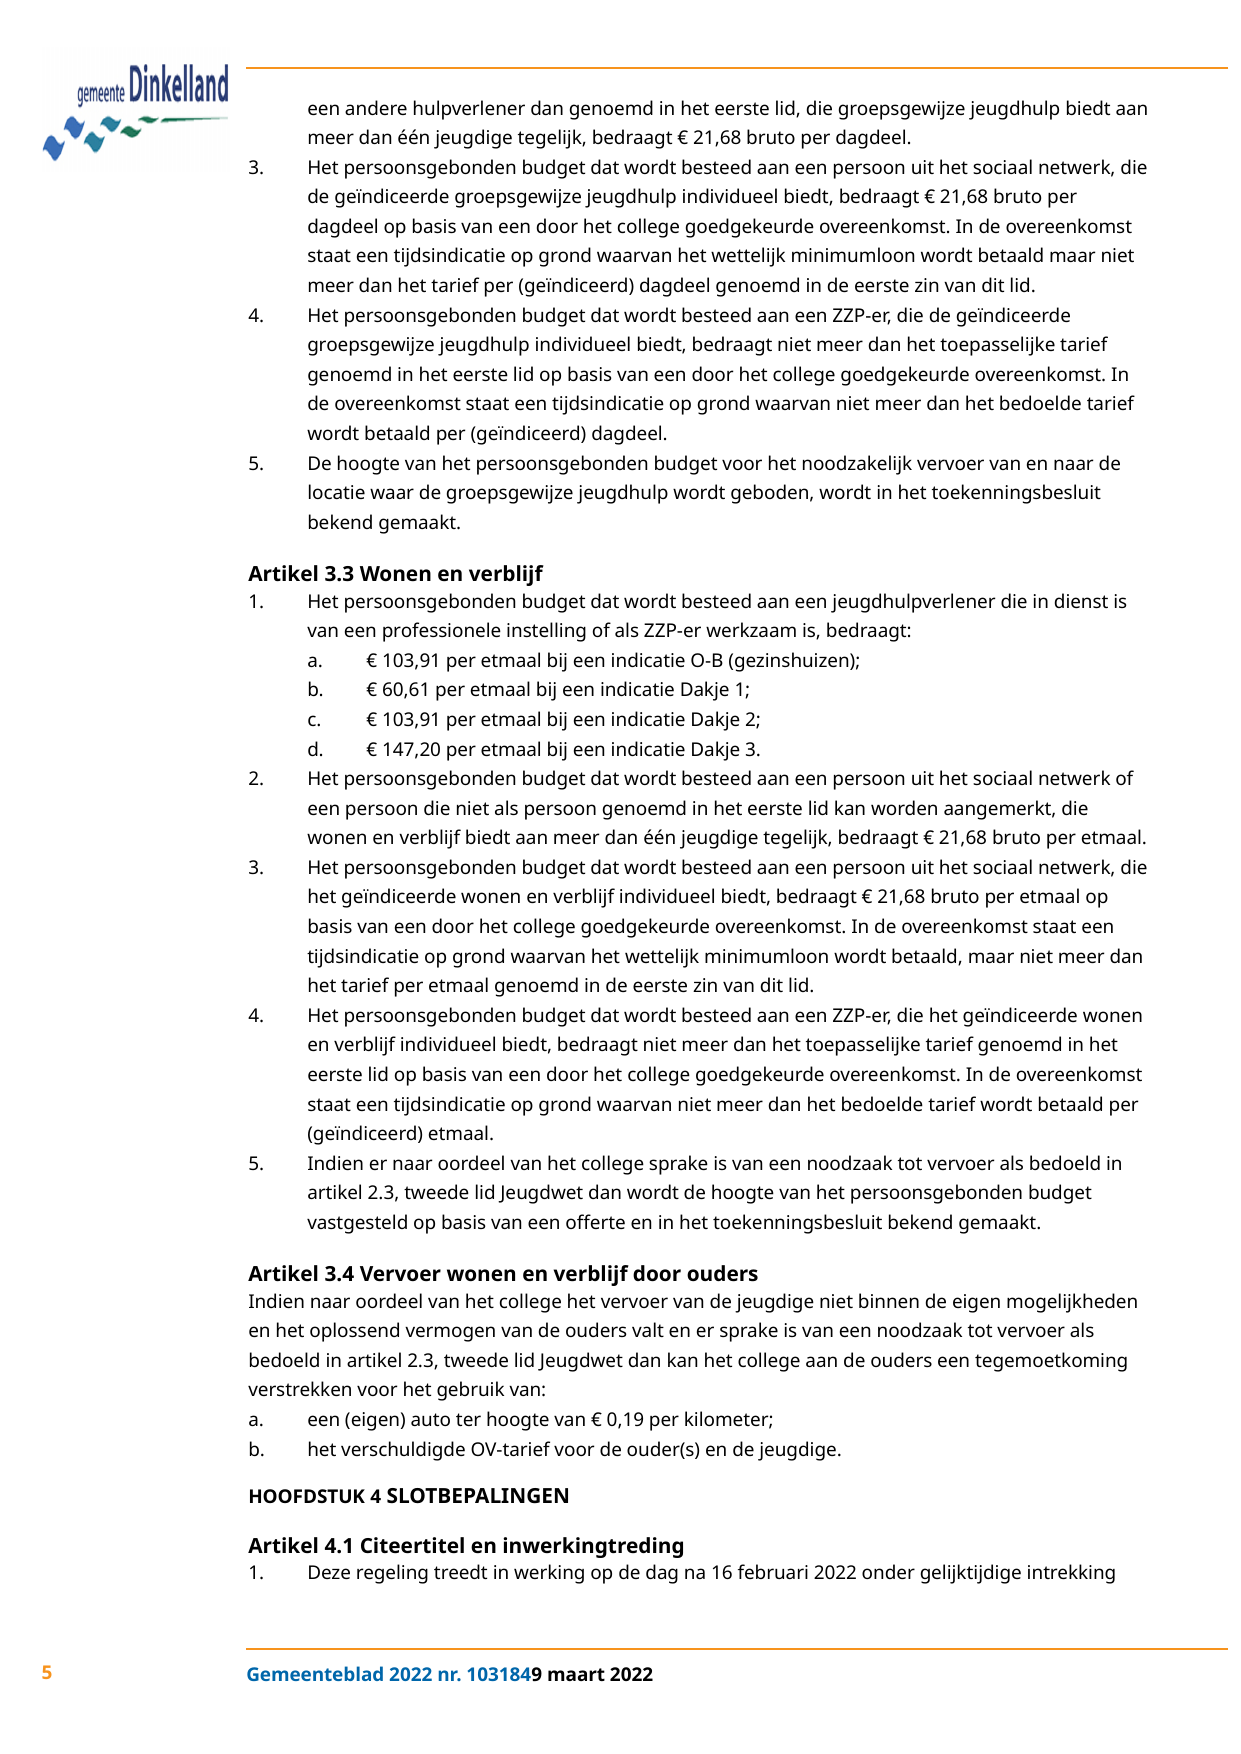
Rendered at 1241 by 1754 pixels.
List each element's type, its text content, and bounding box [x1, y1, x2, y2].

list een (eigen) auto ter hoogte van € 0,19 per kilometer; [248, 1406, 1152, 1432]
picture [41, 47, 231, 172]
text Artikel 4.1 Citeertitel en inwerkingtreding [248, 1531, 1152, 1559]
text HOOFDSTUK 4 SLOTBEPALINGEN [248, 1481, 1152, 1510]
list Deze regeling treedt in werking op de dag na 16 februari 2022 onder gelijktijdige intrekking [248, 1559, 1152, 1585]
text Artikel 3.3 Wonen en verblijf [248, 559, 1152, 588]
list € 147,20 per etmaal bij een indicatie Dakje 3. [307, 736, 1152, 761]
list het verschuldigde OV-tarief voor de ouder(s) en de jeugdige. [248, 1436, 1152, 1462]
list Indien er naar oordeel van het college sprake is van een noodzaak tot vervoer als bedoeld in artikel 2.3, tweede lid Jeugdwet dan wordt de hoogte van het persoonsgebonden budget vastgesteld op basis van een offerte en in het toekenningsbesluit bekend gemaakt. [248, 1150, 1152, 1235]
list € 103,91 per etmaal bij een indicatie O-B (gezinshuizen); [307, 647, 1152, 673]
list Het persoonsgebonden budget dat wordt besteed aan een jeugdhulpverlener die in dienst is van een professionele instelling of als ZZP-er werkzaam is, bedraagt: [248, 588, 1152, 643]
list Het persoonsgebonden budget dat wordt besteed aan een ZZP-er, die de geïndiceerde groepsgewijze jeugdhulp individueel biedt, bedraagt niet meer dan het toepasselijke tarief genoemd in het eerste lid op basis van een door het college goedgekeurde overeenkomst. In de overeenkomst staat een tijdsindicatie op grond waarvan niet meer dan het bedoelde tarief wordt betaald per (geïndiceerd) dagdeel. [248, 302, 1152, 446]
list Het persoonsgebonden budget dat wordt besteed aan een ZZP-er, die het geïndiceerde wonen en verblijf individueel biedt, bedraagt niet meer dan het toepasselijke tarief genoemd in het eerste lid op basis van een door het college goedgekeurde overeenkomst. In de overeenkomst staat een tijdsindicatie op grond waarvan niet meer dan het bedoelde tarief wordt betaald per (geïndiceerd) etmaal. [248, 1002, 1152, 1146]
text Indien naar oordeel van het college het vervoer van de jeugdige niet binnen de eigen mogelijkheden en het oplossend vermogen van de ouders valt en er sprake is van een noodzaak tot vervoer als bedoeld in artikel 2.3, tweede lid Jeugdwet dan kan het college aan de ouders een tegemoetkoming verstrekken voor het gebruik van: [248, 1288, 1152, 1402]
list € 103,91 per etmaal bij een indicatie Dakje 2; [307, 706, 1152, 732]
list De hoogte van het persoonsgebonden budget voor het noodzakelijk vervoer van en naar de locatie waar de groepsgewijze jeugdhulp wordt geboden, wordt in het toekenningsbesluit bekend gemaakt. [248, 450, 1152, 535]
list Het persoonsgebonden budget dat wordt besteed aan een persoon uit het sociaal netwerk, die de geïndiceerde groepsgewijze jeugdhulp individueel biedt, bedraagt € 21,68 bruto per dagdeel op basis van een door het college goedgekeurde overeenkomst. In de overeenkomst staat een tijdsindicatie op grond waarvan het wettelijk minimumloon wordt betaald maar niet meer dan het tarief per (geïndiceerd) dagdeel genoemd in de eerste zin van dit lid. [248, 154, 1152, 298]
list een andere hulpverlener dan genoemd in het eerste lid, die groepsgewijze jeugdhulp biedt aan meer dan één jeugdige tegelijk, bedraagt € 21,68 bruto per dagdeel. [248, 95, 1152, 150]
text Artikel 3.4 Vervoer wonen en verblijf door ouders [248, 1259, 1152, 1288]
list Het persoonsgebonden budget dat wordt besteed aan een persoon uit het sociaal netwerk of een persoon die niet als persoon genoemd in het eerste lid kan worden aangemerkt, die wonen en verblijf biedt aan meer dan één jeugdige tegelijk, bedraagt € 21,68 bruto per etmaal. [248, 765, 1152, 850]
list Het persoonsgebonden budget dat wordt besteed aan een persoon uit het sociaal netwerk, die het geïndiceerde wonen en verblijf individueel biedt, bedraagt € 21,68 bruto per etmaal op basis van een door het college goedgekeurde overeenkomst. In de overeenkomst staat een tijdsindicatie op grond waarvan het wettelijk minimumloon wordt betaald, maar niet meer dan het tarief per etmaal genoemd in de eerste zin van dit lid. [248, 854, 1152, 998]
list € 60,61 per etmaal bij een indicatie Dakje 1; [307, 677, 1152, 702]
